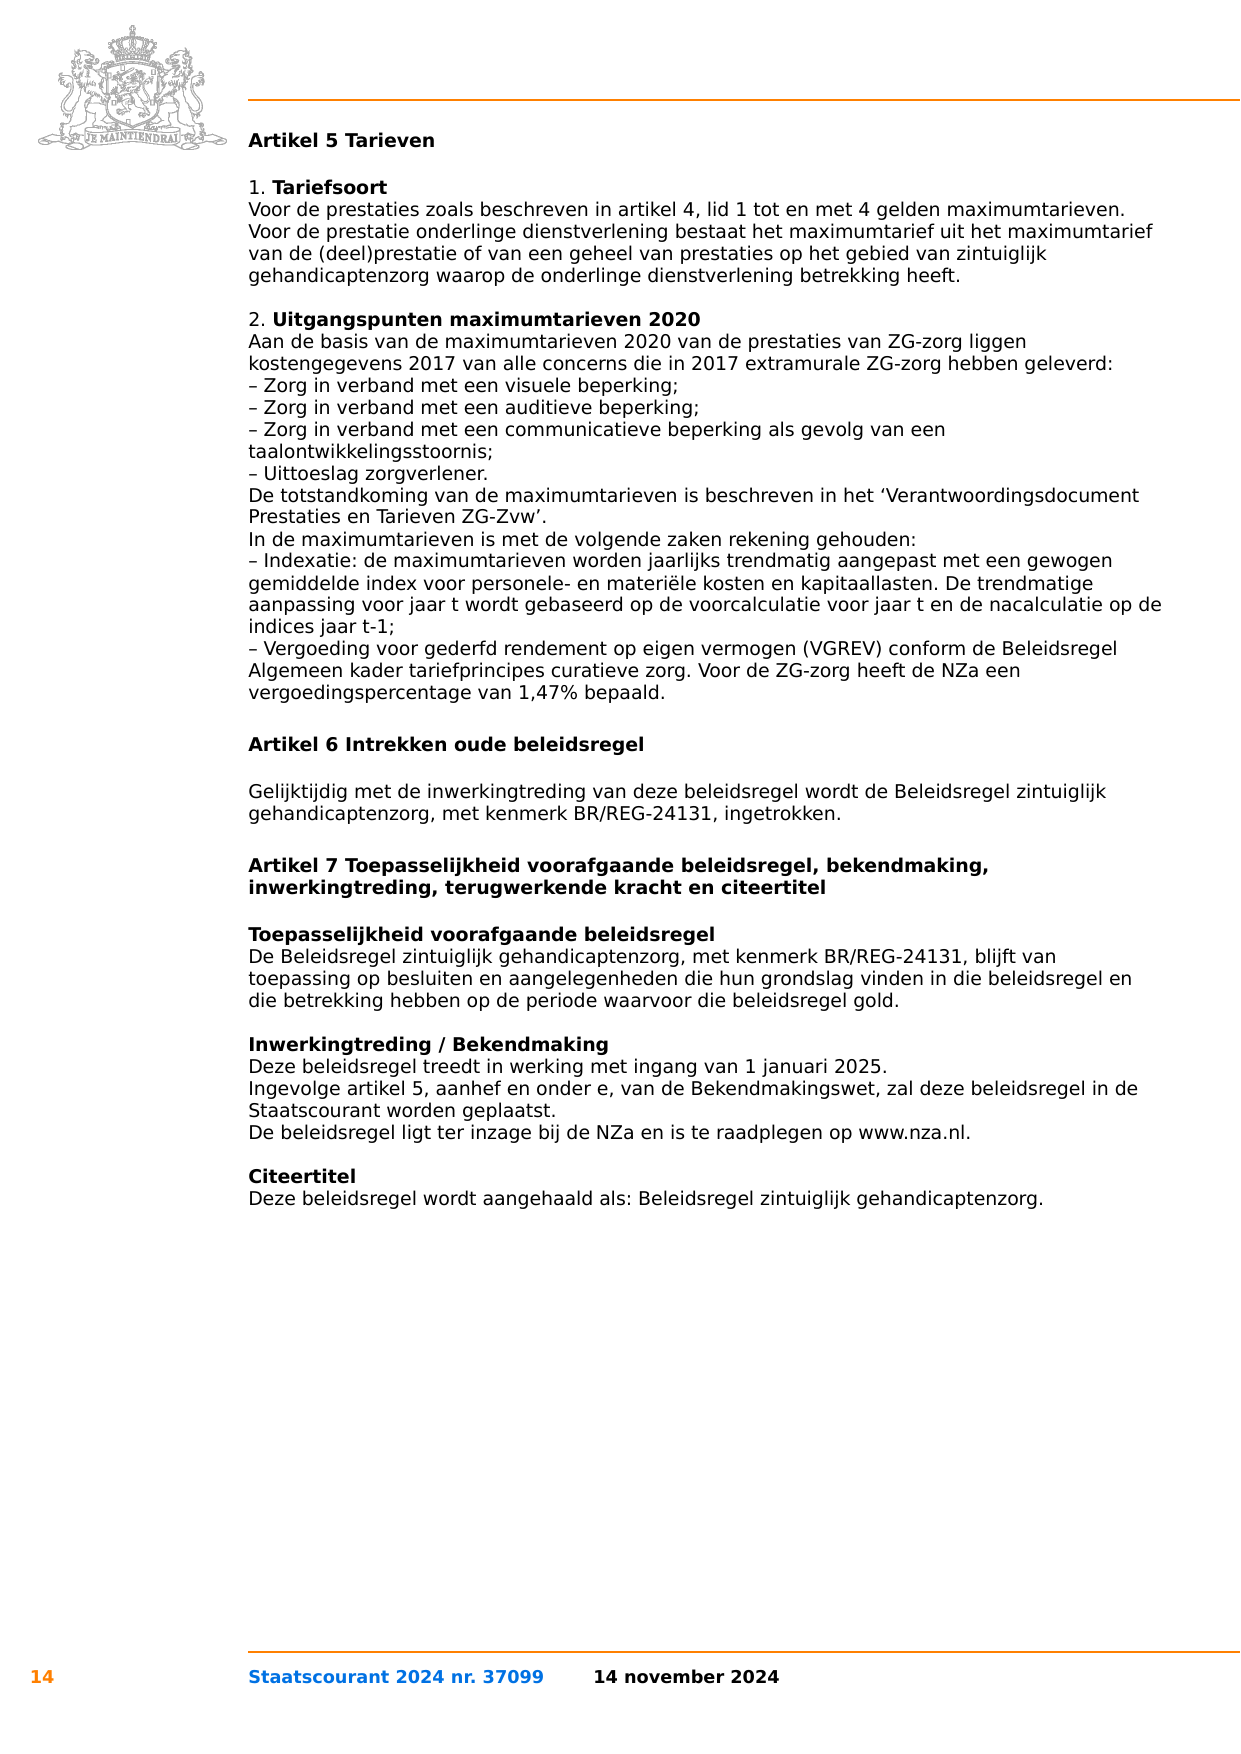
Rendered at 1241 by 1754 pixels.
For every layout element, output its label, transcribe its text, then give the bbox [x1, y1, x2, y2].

text 2. Uitgangspunten maximumtarieven 2020 [248, 309, 1163, 331]
text – Zorg in verband met een visuele beperking; [248, 374, 1163, 397]
text Voor de prestaties zoals beschreven in artikel 4, lid 1 tot en met 4 gelden maximumtarieven. [248, 199, 1163, 221]
text Deze beleidsregel wordt aangehaald als: Beleidsregel zintuiglijk gehandicaptenzorg. [248, 1188, 1163, 1210]
picture [38, 25, 227, 150]
text – Uittoeslag zorgverlener. [248, 462, 1163, 484]
text – Indexatie: de maximumtarieven worden jaarlijks trendmatig aangepast met een gewogen gemiddelde index voor personele- en materiële kosten en kapitaallasten. De trendmatige aanpassing voor jaar t wordt gebaseerd op de voorcalculatie voor jaar t en de nacalculatie op de indices jaar t-1; [248, 550, 1163, 638]
subtitle Toepasselijkheid voorafgaande beleidsregel [248, 924, 1163, 946]
text Voor de prestatie onderlinge dienstverlening bestaat het maximumtarief uit het maximumtarief van de (deel)prestatie of van een geheel van prestaties op het gebied van zintuiglijk gehandicaptenzorg waarop de onderlinge dienstverlening betrekking heeft. [248, 221, 1163, 287]
text Aan de basis van de maximumtarieven 2020 van de prestaties van ZG-zorg liggen kostengegevens 2017 van alle concerns die in 2017 extramurale ZG-zorg hebben geleverd: [248, 331, 1163, 374]
subtitle Artikel 6 Intrekken oude beleidsregel [248, 734, 1163, 756]
text De beleidsregel ligt ter inzage bij de NZa en is te raadplegen op www.nza.nl. [248, 1122, 1163, 1144]
text De totstandkoming van de maximumtarieven is beschreven in het ‘Verantwoordingsdocument Prestaties en Tarieven ZG-Zvw’. [248, 484, 1163, 528]
text – Zorg in verband met een communicatieve beperking als gevolg van een taalontwikkelingsstoornis; [248, 418, 1163, 462]
subtitle Citeertitel [248, 1166, 1163, 1188]
subtitle Artikel 5 Tarieven [248, 130, 1163, 152]
subtitle Inwerkingtreding / Bekendmaking [248, 1034, 1163, 1056]
text De Beleidsregel zintuiglijk gehandicaptenzorg, met kenmerk BR/REG-24131, blijft van toepassing op besluiten en aangelegenheden die hun grondslag vinden in die beleidsregel en die betrekking hebben op de periode waarvoor die beleidsregel gold. [248, 946, 1163, 1012]
text In de maximumtarieven is met de volgende zaken rekening gehouden: [248, 528, 1163, 550]
subtitle Artikel 7 Toepasselijkheid voorafgaande beleidsregel, bekendmaking, inwerkingtreding, terugwerkende kracht en citeertitel [248, 855, 1163, 899]
text Deze beleidsregel treedt in werking met ingang van 1 januari 2025. [248, 1056, 1163, 1078]
text 1. Tariefsoort [248, 177, 1163, 199]
text Gelijktijdig met de inwerkingtreding van deze beleidsregel wordt de Beleidsregel zintuiglijk gehandicaptenzorg, met kenmerk BR/REG-24131, ingetrokken. [248, 781, 1163, 825]
text – Vergoeding voor gederfd rendement op eigen vermogen (VGREV) conform de Beleidsregel Algemeen kader tariefprincipes curatieve zorg. Voor de ZG-zorg heeft de NZa een vergoedingspercentage van 1,47% bepaald. [248, 638, 1163, 704]
text – Zorg in verband met een auditieve beperking; [248, 397, 1163, 418]
text Ingevolge artikel 5, aanhef en onder e, van de Bekendmakingswet, zal deze beleidsregel in de Staatscourant worden geplaatst. [248, 1078, 1163, 1122]
